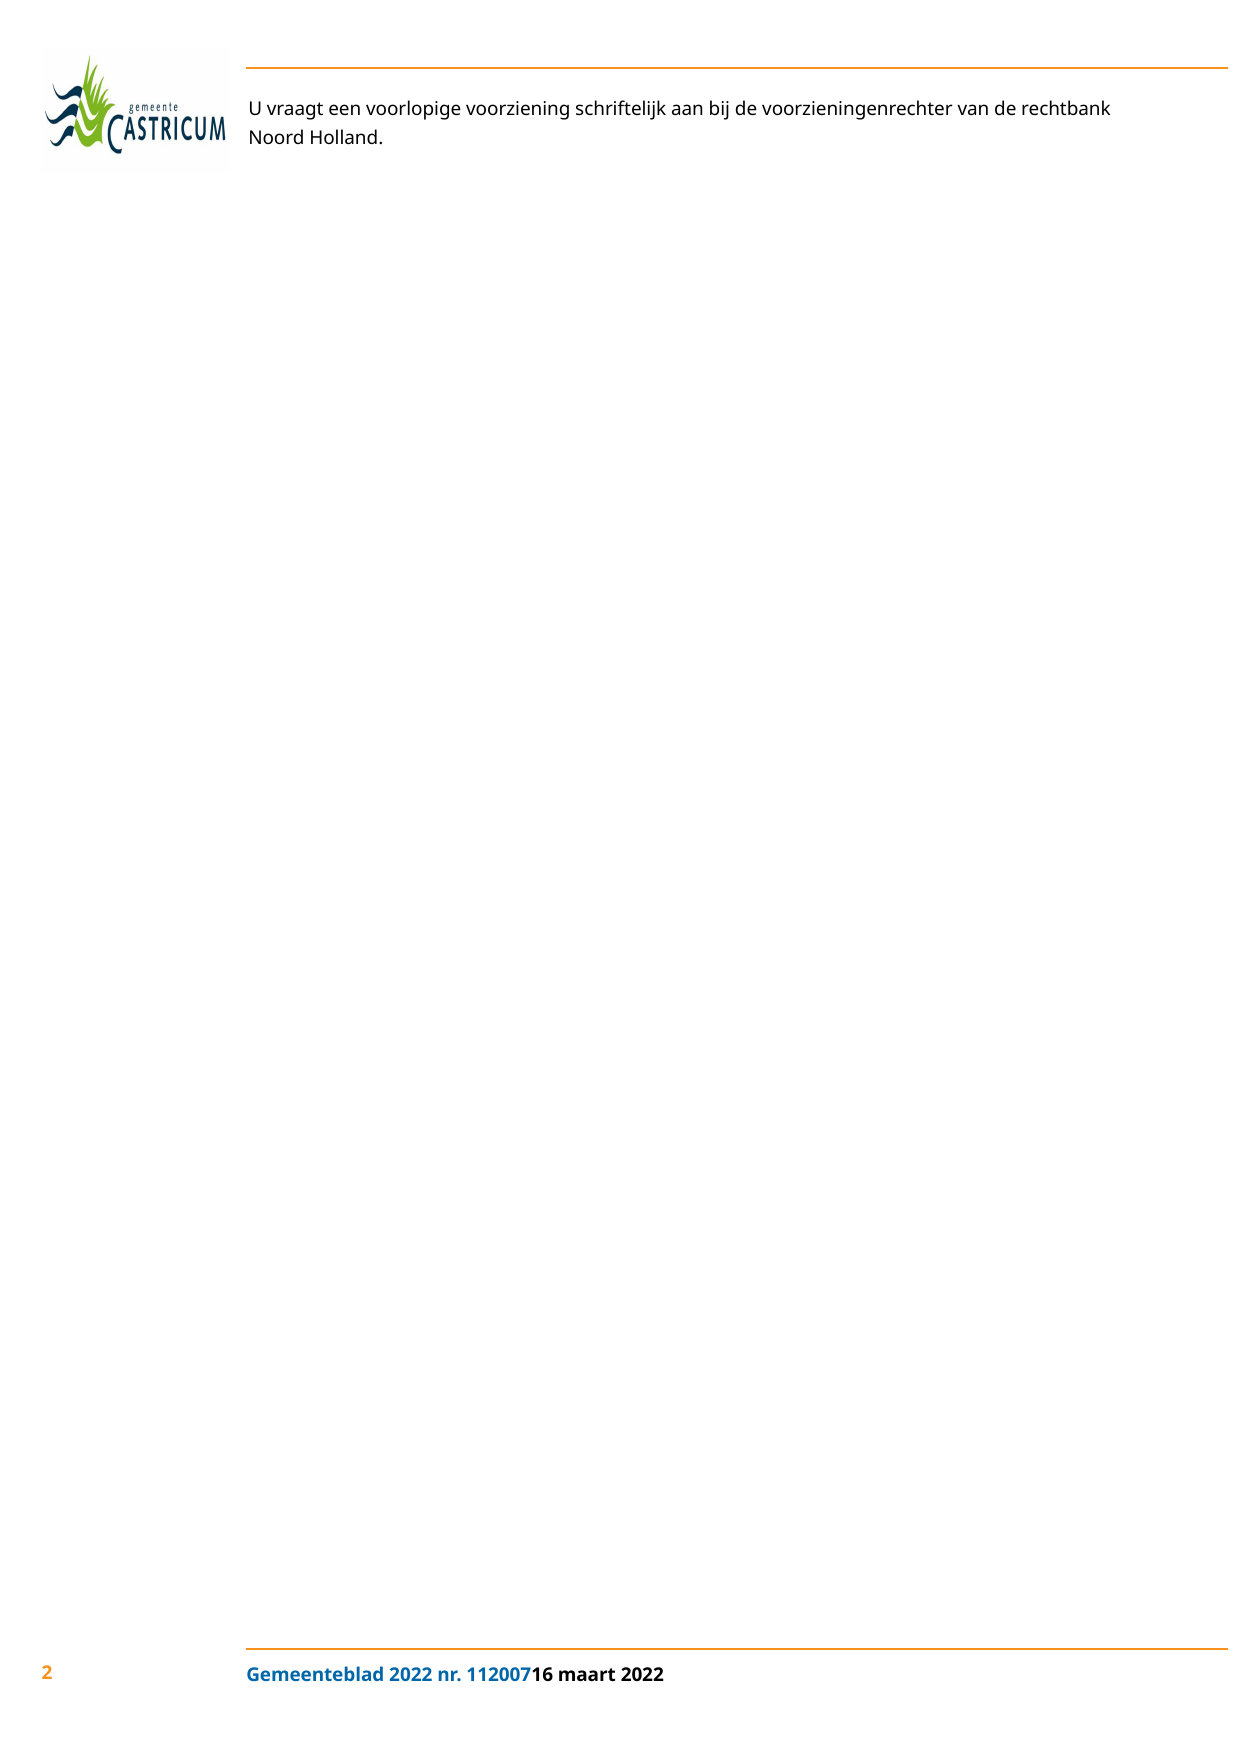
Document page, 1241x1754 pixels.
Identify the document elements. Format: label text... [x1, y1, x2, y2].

text U vraagt een voorlopige voorziening schriftelijk aan bij de voorzieningenrechter van de rechtbank Noord Holland. [248, 95, 1152, 150]
picture [41, 47, 231, 172]
